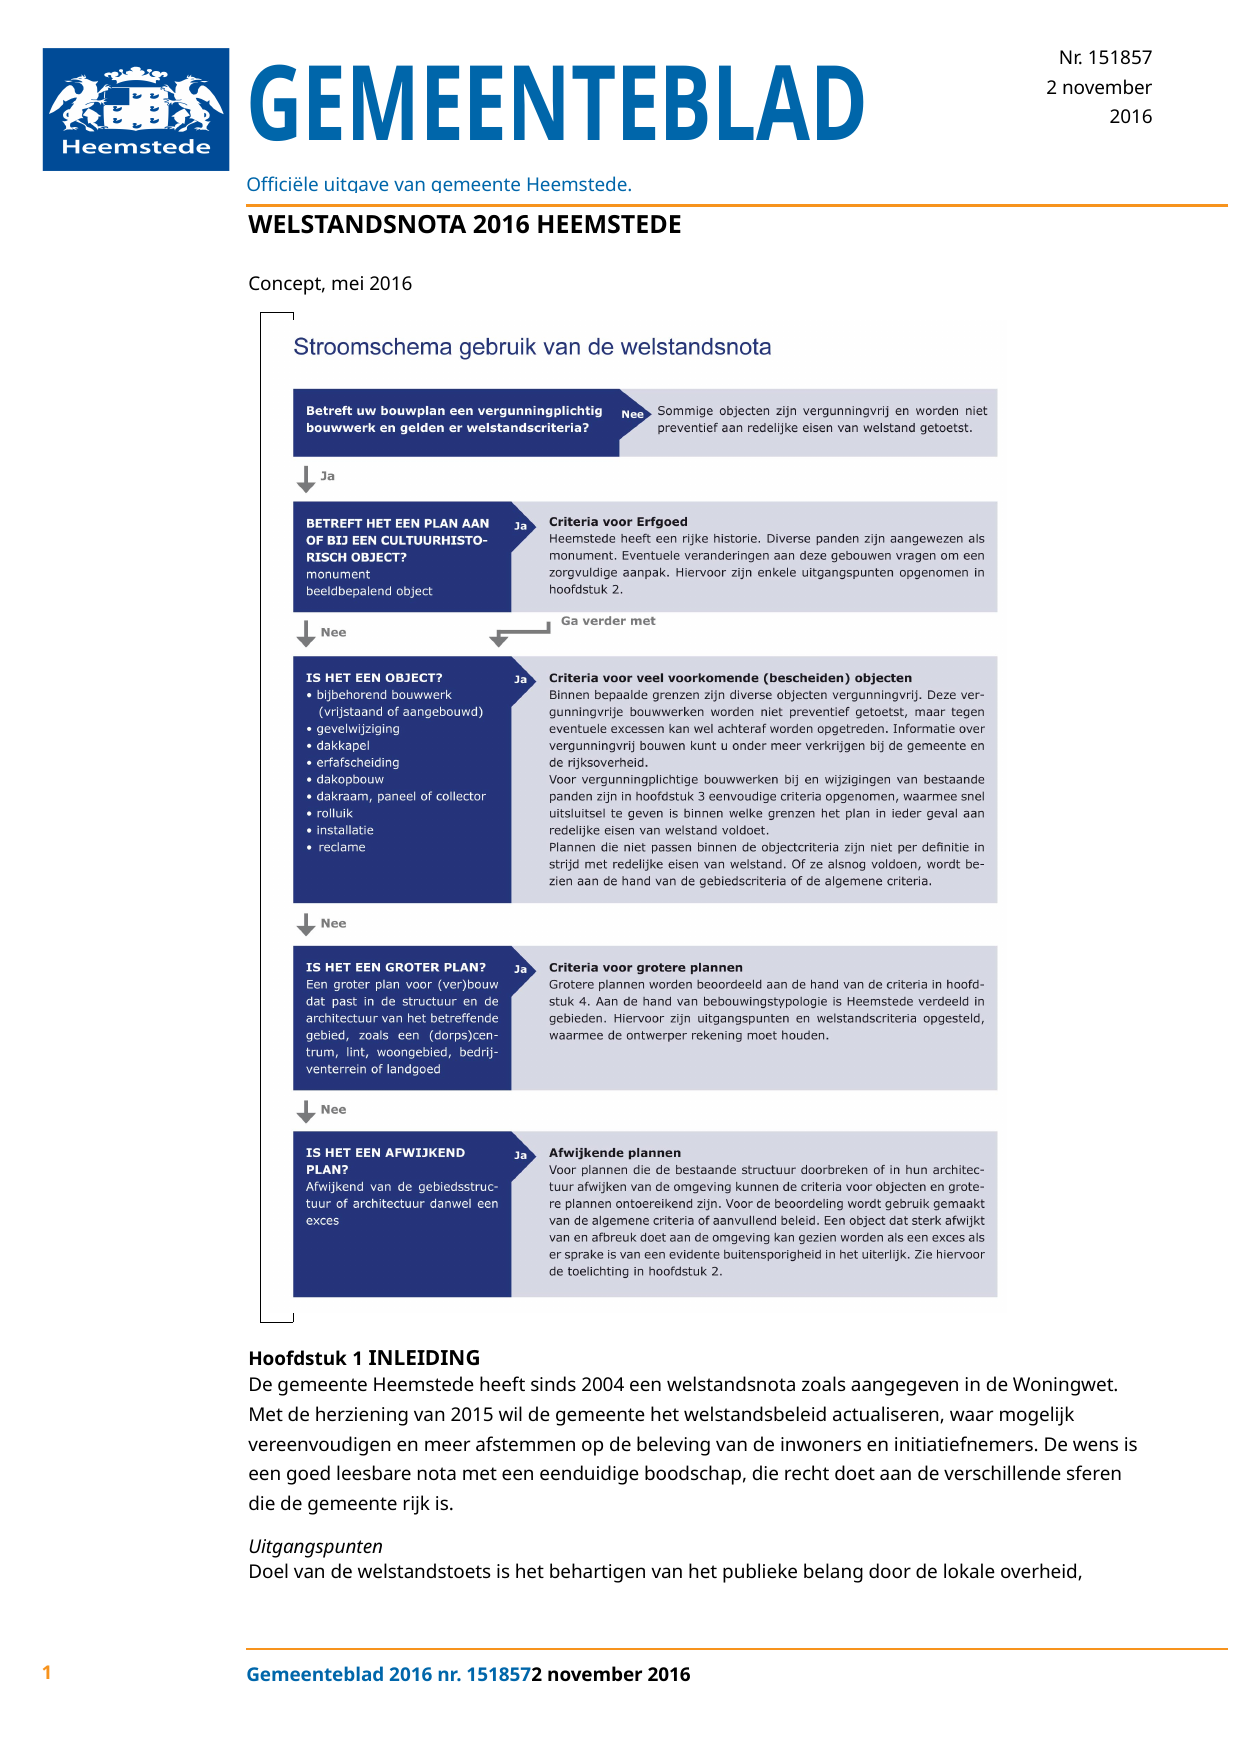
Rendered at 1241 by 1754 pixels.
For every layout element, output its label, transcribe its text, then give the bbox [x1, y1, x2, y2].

picture [41, 47, 231, 172]
text Concept, mei 2016 [248, 270, 1152, 296]
text De gemeente Heemstede heeft sinds 2004 een welstandsnota zoals aangegeven in de Woningwet. Met de herziening van 2015 wil de gemeente het welstandsbeleid actualiseren, waar mogelijk vereenvoudigen en meer afstemmen op de beleving van de inwoners en initiatiefnemers. De wens is een goed leesbare nota met een eenduidige boodschap, die recht doet aan de verschillende sferen die de gemeente rijk is. [248, 1372, 1152, 1516]
text Uitgangspunten [248, 1533, 1152, 1559]
text Doel van de welstandstoets is het behartigen van het publieke belang door de lokale overheid, [248, 1559, 1152, 1584]
text WELSTANDSNOTA 2016 HEEMSTEDE [248, 207, 1152, 241]
picture [268, 320, 1008, 1313]
text Hoofdstuk 1 INLEIDING [248, 1343, 1152, 1372]
